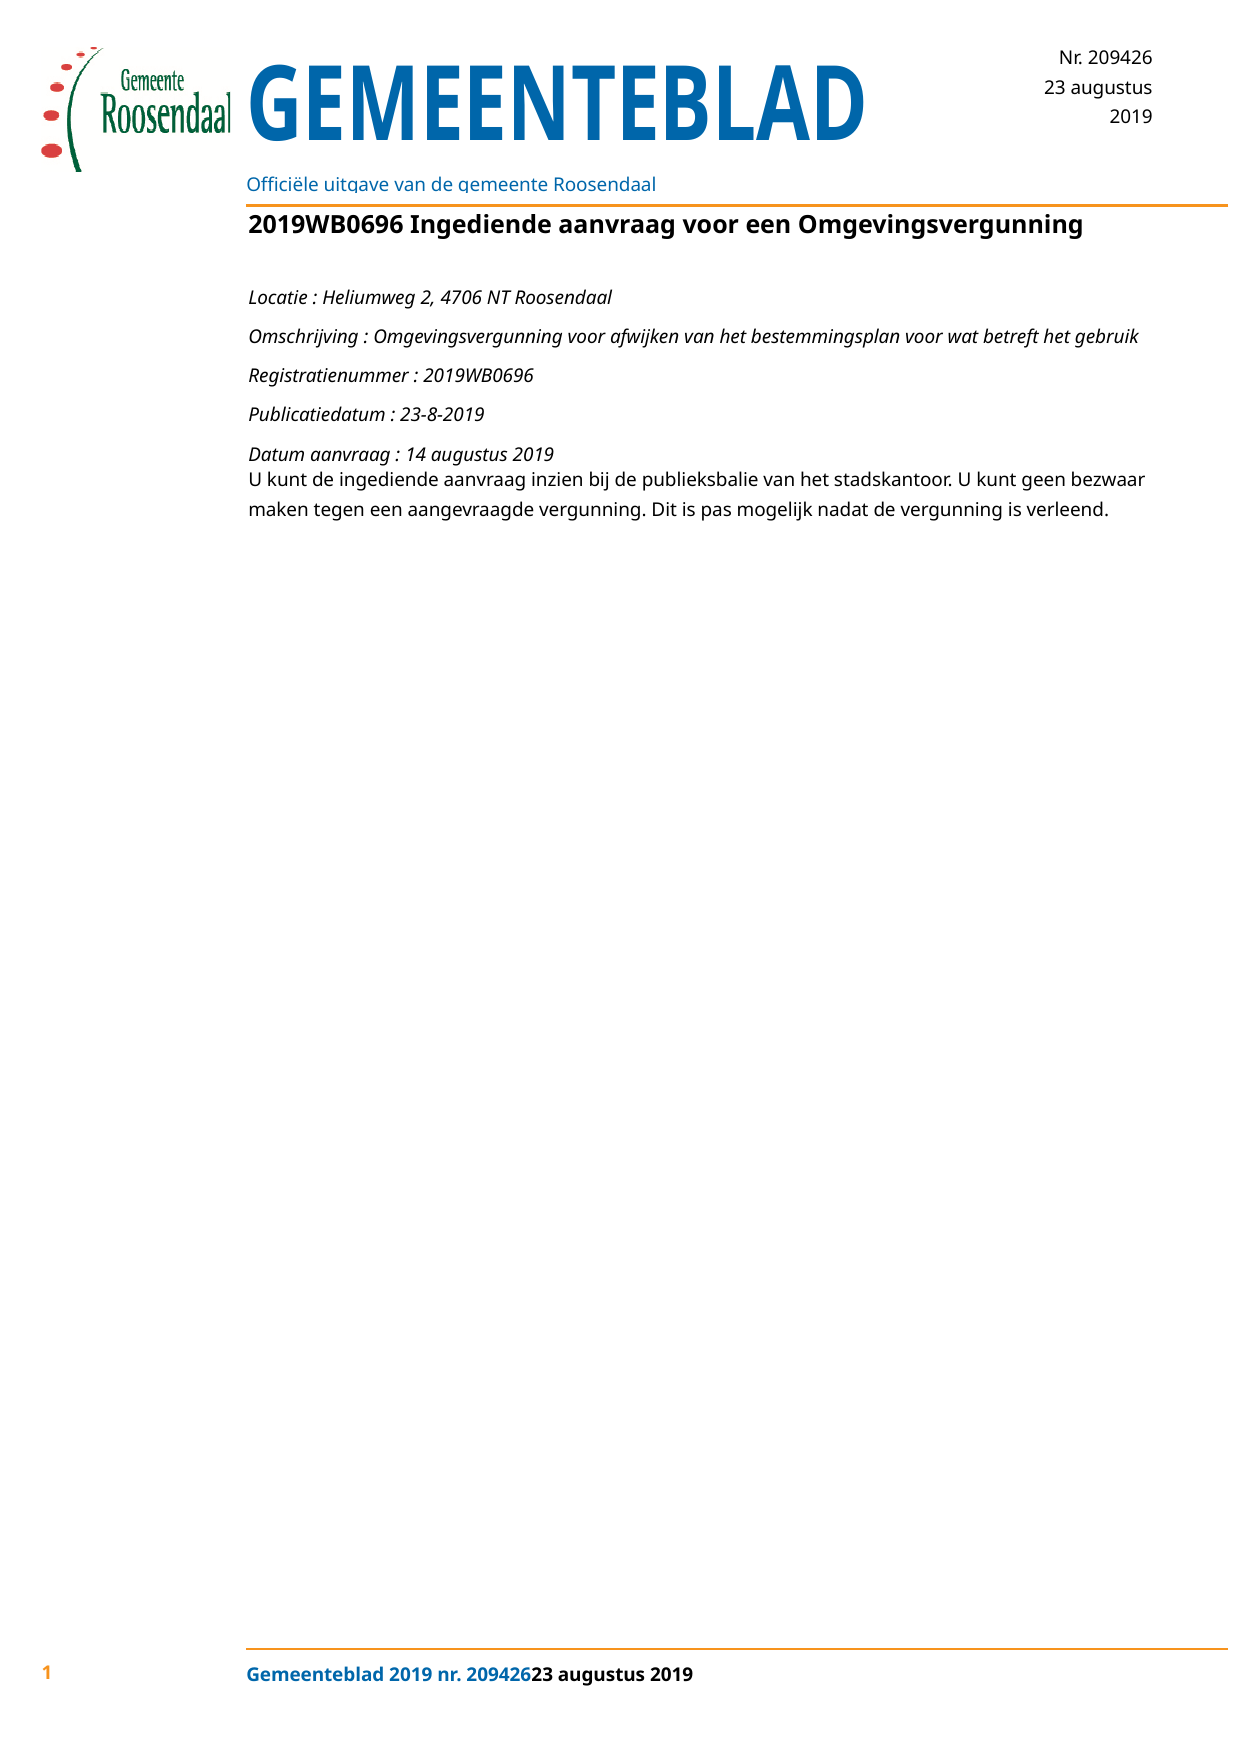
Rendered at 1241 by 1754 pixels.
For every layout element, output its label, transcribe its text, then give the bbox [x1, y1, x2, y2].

text Publicatiedatum : 23-8-2019 [248, 402, 1152, 427]
picture [41, 47, 231, 172]
text Omschrijving : Omgevingsvergunning voor afwijken van het bestemmingsplan voor wat betreft het gebruik [248, 323, 1152, 349]
text Locatie : Heliumweg 2, 4706 NT Roosendaal [248, 284, 1152, 309]
text Registratienummer : 2019WB0696 [248, 362, 1152, 388]
text 2019WB0696 Ingediende aanvraag voor een Omgevingsvergunning [248, 207, 1152, 241]
text U kunt de ingediende aanvraag inzien bij de publieksbalie van het stadskantoor. U kunt geen bezwaar maken tegen een aangevraagde vergunning. Dit is pas mogelijk nadat de vergunning is verleend. [248, 467, 1152, 522]
text Datum aanvraag : 14 augustus 2019 [248, 441, 1152, 467]
